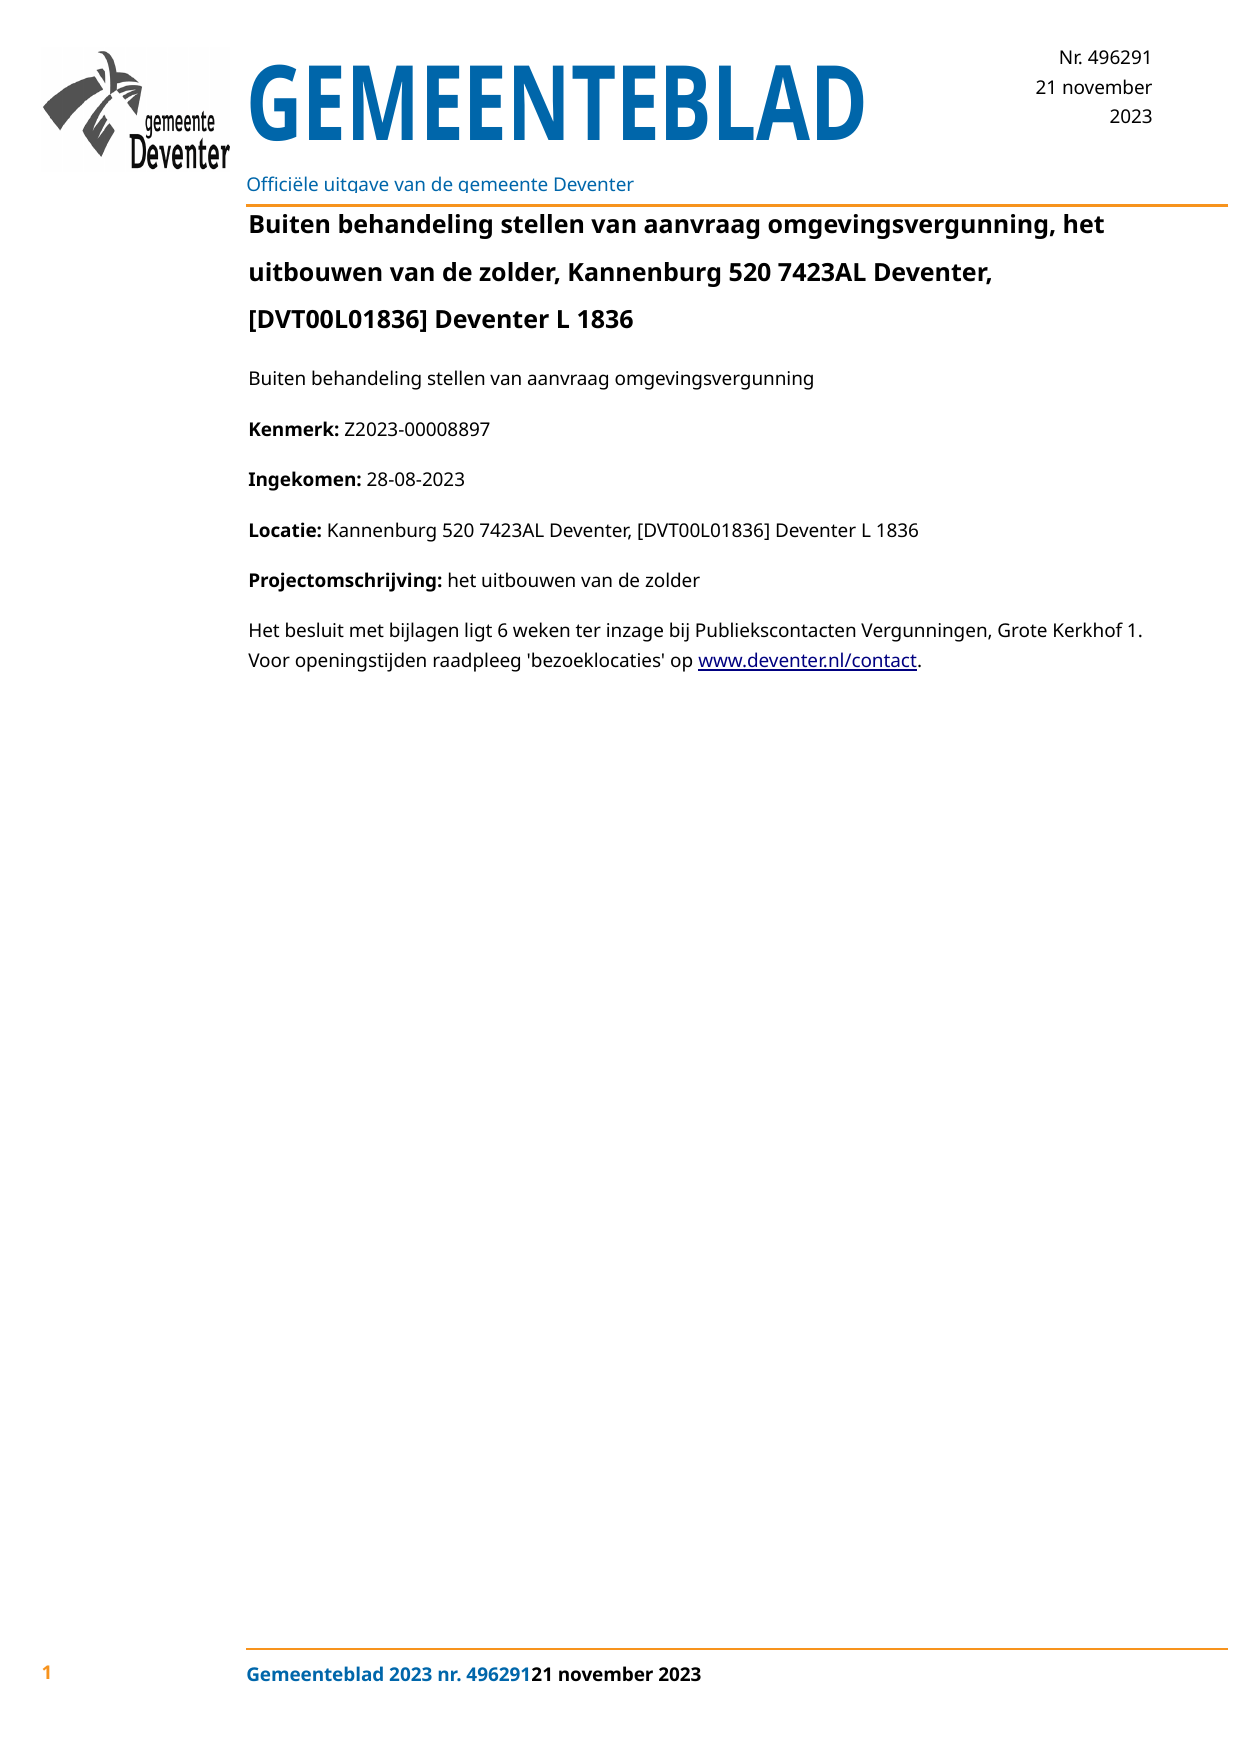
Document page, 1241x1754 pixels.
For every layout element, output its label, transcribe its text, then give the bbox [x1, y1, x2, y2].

text Projectomschrijving: het uitbouwen van de zolder [248, 567, 1152, 593]
text Buiten behandeling stellen van aanvraag omgevingsvergunning, het uitbouwen van de zolder, Kannenburg 520 7423AL Deventer, [DVT00L01836] Deventer L 1836 [248, 207, 1152, 336]
text Buiten behandeling stellen van aanvraag omgevingsvergunning [248, 366, 1152, 391]
text Ingekomen: 28-08-2023 [248, 466, 1152, 492]
text Locatie: Kannenburg 520 7423AL Deventer, [DVT00L01836] Deventer L 1836 [248, 517, 1152, 542]
text Het besluit met bijlagen ligt 6 weken ter inzage bij Publiekscontacten Vergunningen, Grote Kerkhof 1. Voor openingstijden raadpleeg 'bezoeklocaties' op www.deventer.nl/contact. [248, 618, 1152, 673]
picture [41, 47, 231, 172]
text Kenmerk: Z2023-00008897 [248, 416, 1152, 442]
